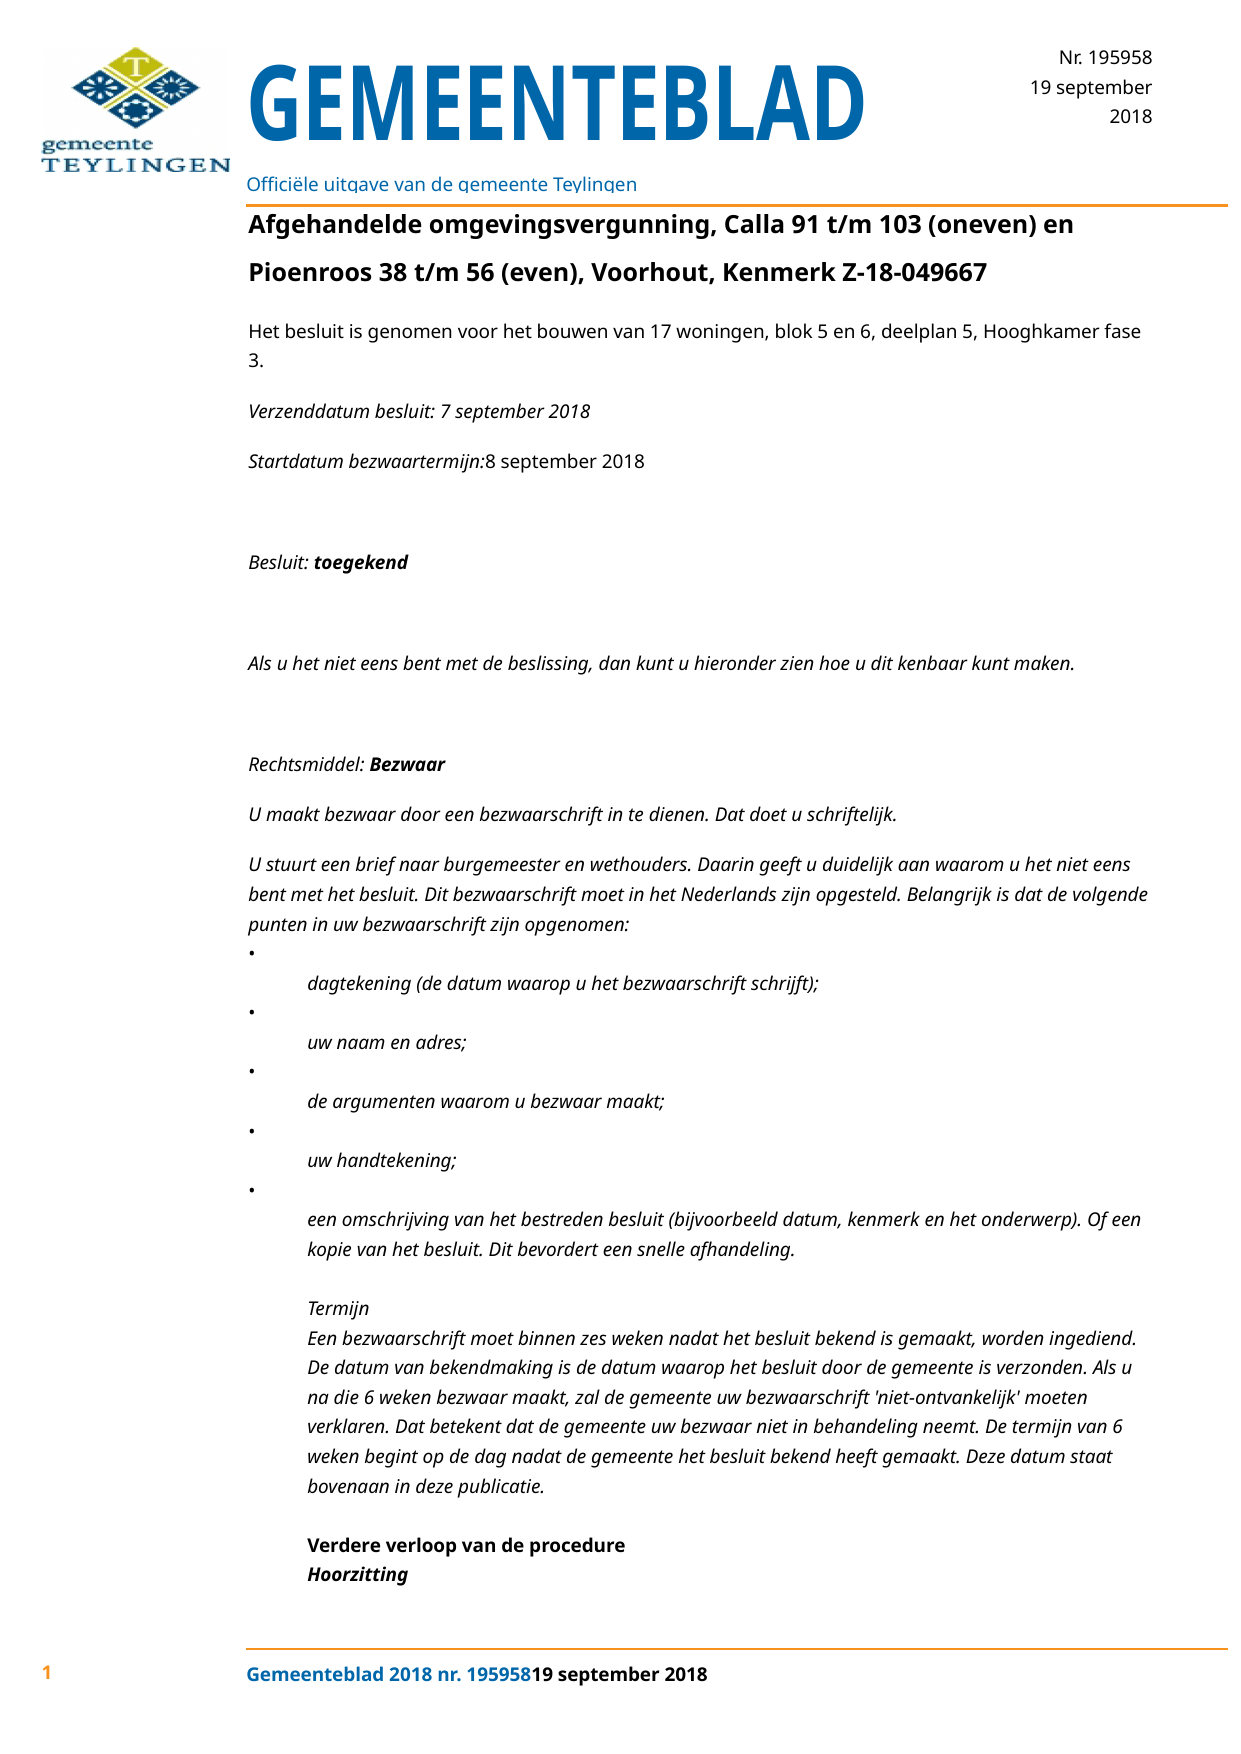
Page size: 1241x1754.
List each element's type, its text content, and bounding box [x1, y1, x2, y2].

picture [41, 47, 231, 172]
list Een bezwaarschrift moet binnen zes weken nadat het besluit bekend is gemaakt, worden ingediend. De datum van bekendmaking is de datum waarop het besluit door de gemeente is verzonden. Als u na die 6 weken bezwaar maakt, zal de gemeente uw bezwaarschrift 'niet-ontvankelijk' moeten verklaren. Dat betekent dat de gemeente uw bezwaar niet in behandeling neemt. De termijn van 6 weken begint op de dag nadat de gemeente het besluit bekend heeft gemaakt. Deze datum staat bovenaan in deze publicatie. [248, 1325, 1152, 1499]
text Verzenddatum besluit: 7 september 2018 [248, 398, 1152, 424]
list de argumenten waarom u bezwaar maakt; [248, 1088, 1152, 1114]
text U stuurt een brief naar burgemeester en wethouders. Daarin geeft u duidelijk aan waarom u het niet eens bent met het besluit. Dit bezwaarschrift moet in het Nederlands zijn opgesteld. Belangrijk is dat de volgende punten in uw bezwaarschrift zijn opgenomen: [248, 852, 1152, 937]
list uw handtekening; [248, 1147, 1152, 1173]
text U maakt bezwaar door een bezwaarschrift in te dienen. Dat doet u schriftelijk. [248, 801, 1152, 827]
list dagtekening (de datum waarop u het bezwaarschrift schrijft); [248, 970, 1152, 996]
list Hoorzitting [248, 1562, 1152, 1587]
list Verdere verloop van de procedure [248, 1532, 1152, 1558]
text Besluit: toegekend [248, 549, 1152, 575]
text Startdatum bezwaartermijn:8 september 2018 [248, 448, 1152, 474]
text Als u het niet eens bent met de beslissing, dan kunt u hieronder zien hoe u dit kenbaar kunt maken. [248, 650, 1152, 676]
list een omschrijving van het bestreden besluit (bijvoorbeeld datum, kenmerk en het onderwerp). Of een kopie van het besluit. Dit bevordert een snelle afhandeling. [248, 1207, 1152, 1262]
text Het besluit is genomen voor het bouwen van 17 woningen, blok 5 en 6, deelplan 5, Hooghkamer fase 3. [248, 318, 1152, 373]
list uw naam en adres; [248, 1029, 1152, 1055]
text Rechtsmiddel: Bezwaar [248, 751, 1152, 777]
list Termijn [248, 1295, 1152, 1321]
text Afgehandelde omgevingsvergunning, Calla 91 t/m 103 (oneven) en Pioenroos 38 t/m 56 (even), Voorhout, Kenmerk Z-18-049667 [248, 207, 1152, 288]
